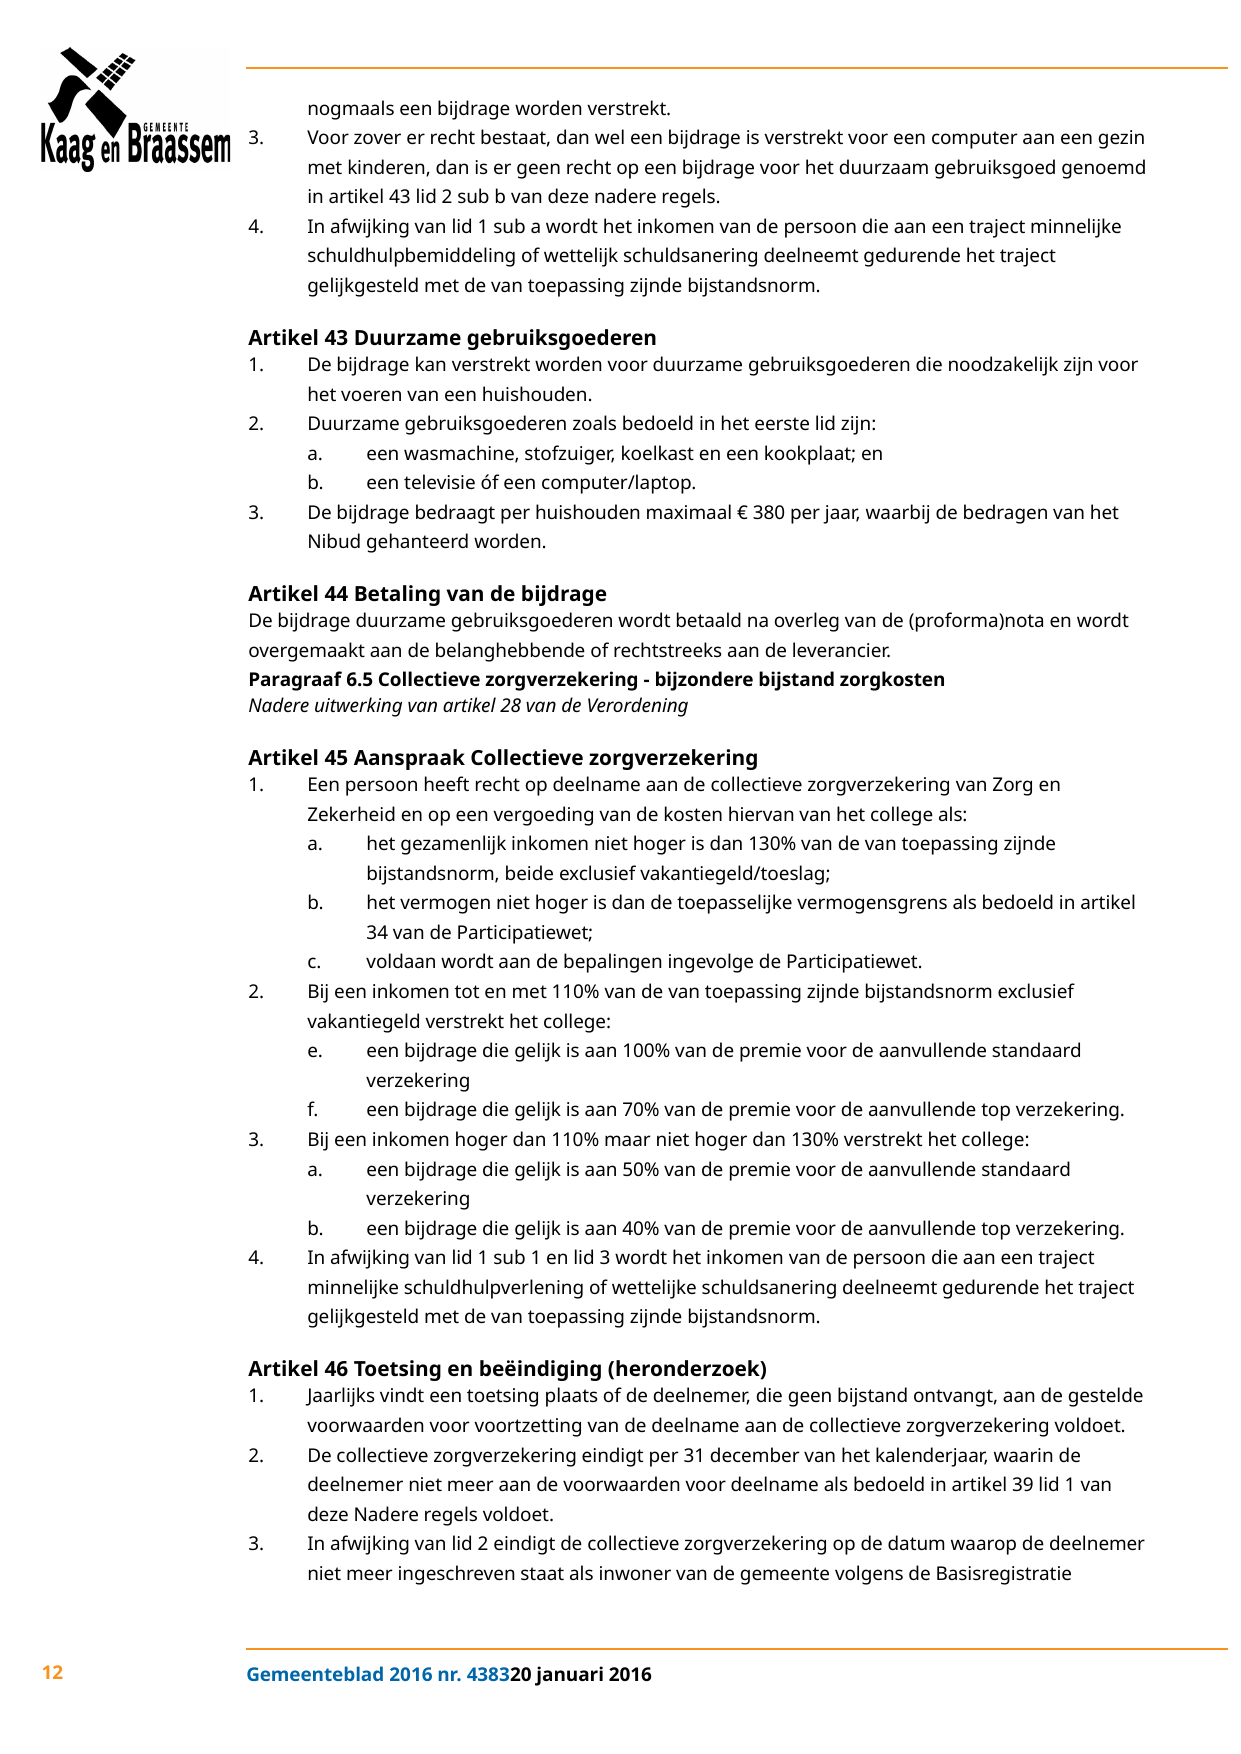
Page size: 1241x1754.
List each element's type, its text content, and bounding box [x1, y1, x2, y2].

list De bijdrage kan verstrekt worden voor duurzame gebruiksgoederen die noodzakelijk zijn voor het voeren van een huishouden. [248, 351, 1152, 406]
list een wasmachine, stofzuiger, koelkast en een kookplaat; en [307, 440, 1152, 466]
list het vermogen niet hoger is dan de toepasselijke vermogensgrens als bedoeld in artikel 34 van de Participatiewet; [307, 889, 1152, 945]
list het gezamenlijk inkomen niet hoger is dan 130% van de van toepassing zijnde bijstandsnorm, beide exclusief vakantiegeld/toeslag; [307, 830, 1152, 886]
text Artikel 45 Aanspraak Collectieve zorgverzekering [248, 743, 1152, 771]
text Artikel 43 Duurzame gebruiksgoederen [248, 323, 1152, 351]
list een bijdrage die gelijk is aan 50% van de premie voor de aanvullende standaard verzekering [307, 1156, 1152, 1211]
list voldaan wordt aan de bepalingen ingevolge de Participatiewet. [307, 949, 1152, 974]
list Bij een inkomen hoger dan 110% maar niet hoger dan 130% verstrekt het college: [248, 1126, 1152, 1152]
text Nadere uitwerking van artikel 28 van de Verordening [248, 692, 1152, 718]
text Paragraaf 6.5 Collectieve zorgverzekering - bijzondere bijstand zorgkosten [248, 667, 1152, 692]
list In afwijking van lid 2 eindigt de collectieve zorgverzekering op de datum waarop de deelnemer niet meer ingeschreven staat als inwoner van de gemeente volgens de Basisregistratie [248, 1531, 1152, 1586]
list Voor zover er recht bestaat, dan wel een bijdrage is verstrekt voor een computer aan een gezin met kinderen, dan is er geen recht op een bijdrage voor het duurzaam gebruiksgoed genoemd in artikel 43 lid 2 sub b van deze nadere regels. [248, 124, 1152, 209]
list een bijdrage die gelijk is aan 40% van de premie voor de aanvullende top verzekering. [307, 1215, 1152, 1241]
list De collectieve zorgverzekering eindigt per 31 december van het kalenderjaar, waarin de deelnemer niet meer aan de voorwaarden voor deelname als bedoeld in artikel 39 lid 1 van deze Nadere regels voldoet. [248, 1442, 1152, 1527]
text De bijdrage duurzame gebruiksgoederen wordt betaald na overleg van de (proforma)nota en wordt overgemaakt aan de belanghebbende of rechtstreeks aan de leverancier. [248, 607, 1152, 663]
list een televisie óf een computer/laptop. [307, 469, 1152, 495]
list een bijdrage die gelijk is aan 70% van de premie voor de aanvullende top verzekering. [307, 1097, 1152, 1122]
list nogmaals een bijdrage worden verstrekt. [248, 95, 1152, 121]
list Duurzame gebruiksgoederen zoals bedoeld in het eerste lid zijn: [248, 410, 1152, 436]
list een bijdrage die gelijk is aan 100% van de premie voor de aanvullende standaard verzekering [307, 1037, 1152, 1093]
list Een persoon heeft recht op deelname aan de collectieve zorgverzekering van Zorg en Zekerheid en op een vergoeding van de kosten hiervan van het college als: [248, 771, 1152, 827]
list In afwijking van lid 1 sub 1 en lid 3 wordt het inkomen van de persoon die aan een traject minnelijke schuldhulpverlening of wettelijke schuldsanering deelneemt gedurende het traject gelijkgesteld met de van toepassing zijnde bijstandsnorm. [248, 1244, 1152, 1329]
list De bijdrage bedraagt per huishouden maximaal € 380 per jaar, waarbij de bedragen van het Nibud gehanteerd worden. [248, 499, 1152, 554]
text Artikel 46 Toetsing en beëindiging (heronderzoek) [248, 1354, 1152, 1383]
picture [41, 47, 231, 172]
list Jaarlijks vindt een toetsing plaats of de deelnemer, die geen bijstand ontvangt, aan de gestelde voorwaarden voor voortzetting van de deelname aan de collectieve zorgverzekering voldoet. [248, 1383, 1152, 1438]
list Bij een inkomen tot en met 110% van de van toepassing zijnde bijstandsnorm exclusief vakantiegeld verstrekt het college: [248, 978, 1152, 1034]
list In afwijking van lid 1 sub a wordt het inkomen van de persoon die aan een traject minnelijke schuldhulpbemiddeling of wettelijk schuldsanering deelneemt gedurende het traject gelijkgesteld met de van toepassing zijnde bijstandsnorm. [248, 213, 1152, 298]
text Artikel 44 Betaling van de bijdrage [248, 579, 1152, 607]
